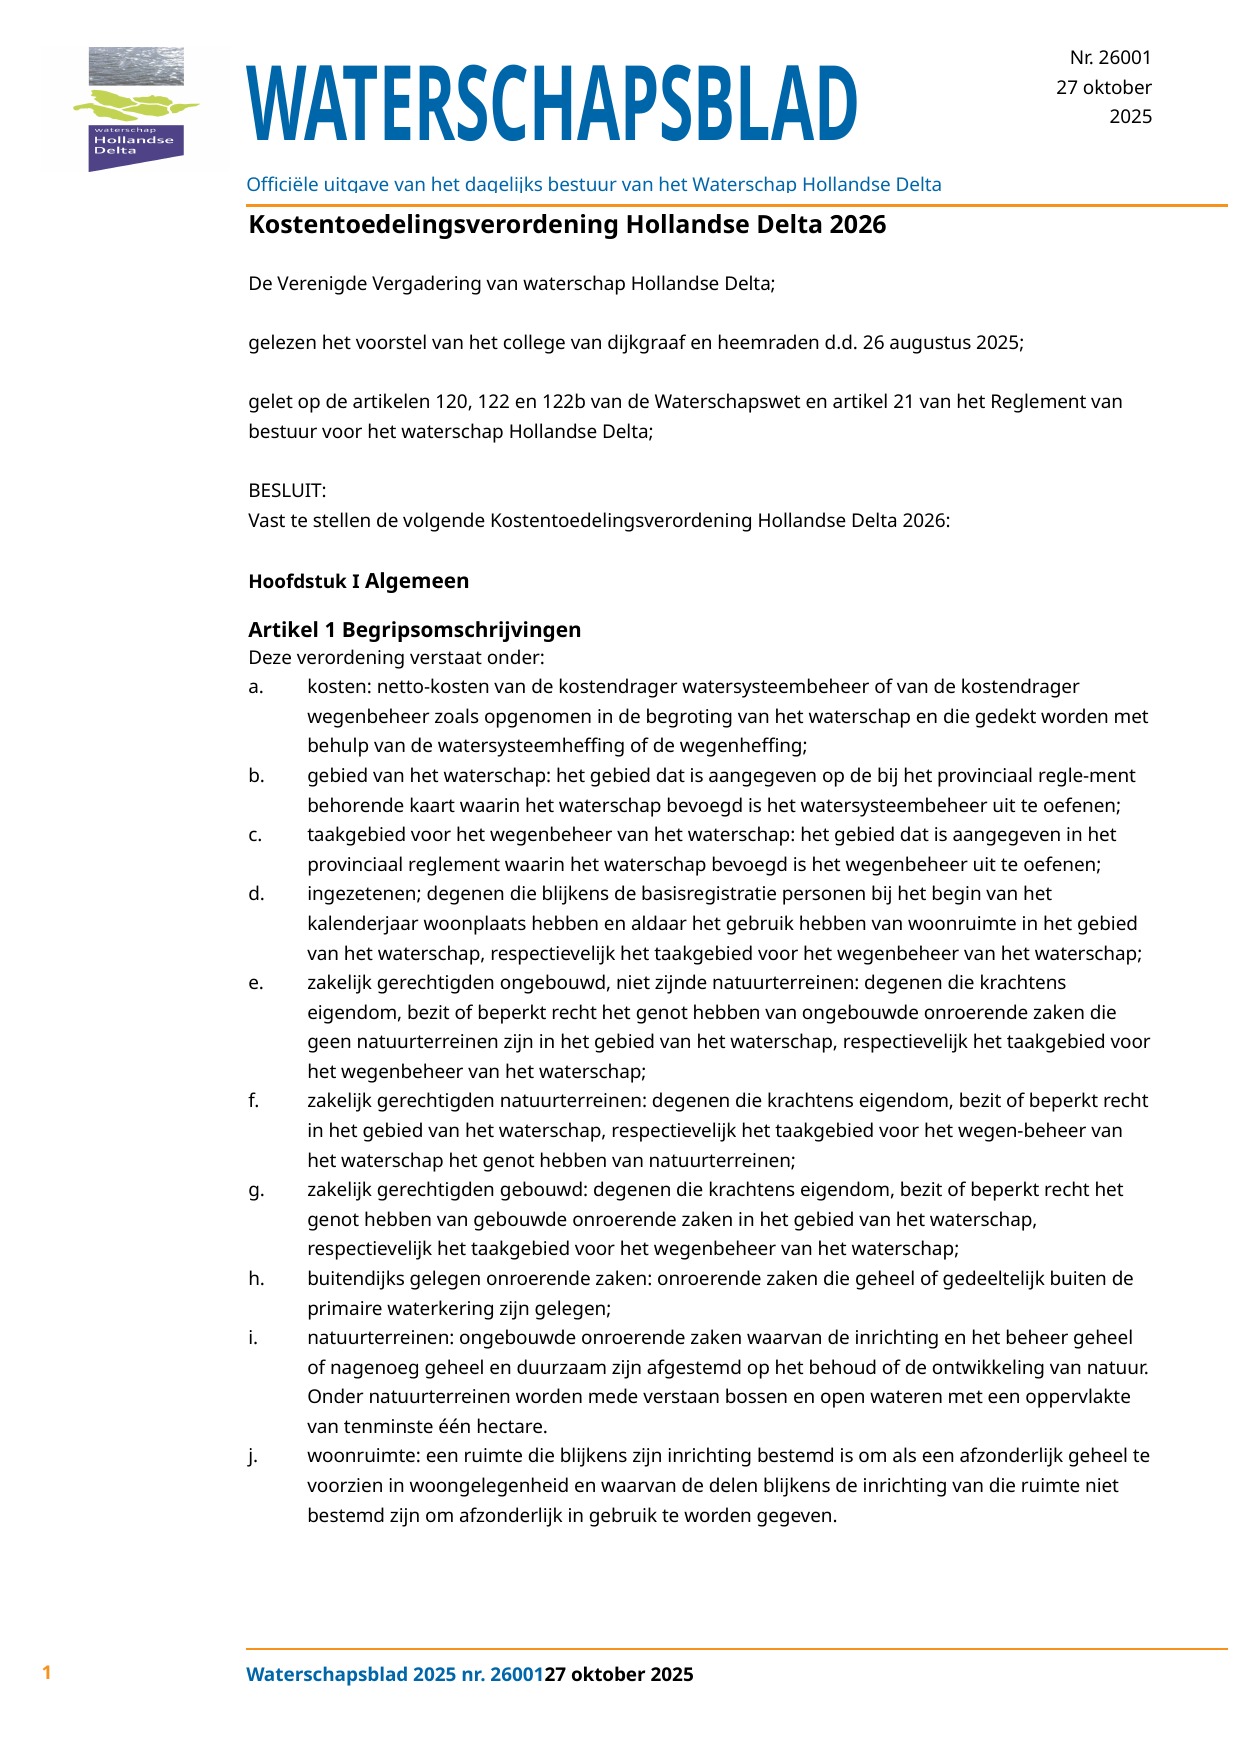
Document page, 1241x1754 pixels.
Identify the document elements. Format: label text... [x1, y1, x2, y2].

text Deze verordening verstaat onder: [248, 644, 1152, 669]
list zakelijk gerechtigden gebouwd: degenen die krachtens eigendom, bezit of beperkt recht het genot hebben van gebouwde onroerende zaken in het gebied van het waterschap, respectievelijk het taakgebied voor het wegenbeheer van het waterschap; [248, 1176, 1152, 1261]
list woonruimte: een ruimte die blijkens zijn inrichting bestemd is om als een afzonderlijk geheel te voorzien in woongelegenheid en waarvan de delen blijkens de inrichting van die ruimte niet bestemd zijn om afzonderlijk in gebruik te worden gegeven. [248, 1443, 1152, 1527]
text Kostentoedelingsverordening Hollandse Delta 2026 [248, 207, 1152, 241]
text BESLUIT: [248, 477, 1152, 503]
text Vast te stellen de volgende Kostentoedelingsverordening Hollandse Delta 2026: [248, 507, 1152, 533]
text Hoofdstuk I Algemeen [248, 566, 1152, 594]
list taakgebied voor het wegenbeheer van het waterschap: het gebied dat is aangegeven in het provinciaal reglement waarin het waterschap bevoegd is het wegenbeheer uit te oefenen; [248, 821, 1152, 877]
text De Verenigde Vergadering van waterschap Hollandse Delta; [248, 270, 1152, 296]
list ingezetenen; degenen die blijkens de basisregistratie personen bij het begin van het kalenderjaar woonplaats hebben en aldaar het gebruik hebben van woonruimte in het gebied van het waterschap, respectievelijk het taakgebied voor het wegenbeheer van het waterschap; [248, 881, 1152, 965]
list gebied van het waterschap: het gebied dat is aangegeven op de bij het provinciaal regle-ment behorende kaart waarin het waterschap bevoegd is het watersysteembeheer uit te oefenen; [248, 762, 1152, 817]
text gelezen het voorstel van het college van dijkgraaf en heemraden d.d. 26 augustus 2025; [248, 329, 1152, 355]
list kosten: netto-kosten van de kostendrager watersysteembeheer of van de kostendrager wegenbeheer zoals opgenomen in de begroting van het waterschap en die gedekt worden met behulp van de watersysteemheffing of de wegenheffing; [248, 673, 1152, 758]
list zakelijk gerechtigden natuurterreinen: degenen die krachtens eigendom, bezit of beperkt recht in het gebied van het waterschap, respectievelijk het taakgebied voor het wegen-beheer van het waterschap het genot hebben van natuurterreinen; [248, 1088, 1152, 1172]
text Artikel 1 Begripsomschrijvingen [248, 615, 1152, 644]
list zakelijk gerechtigden ongebouwd, niet zijnde natuurterreinen: degenen die krachtens eigendom, bezit of beperkt recht het genot hebben van ongebouwde onroerende zaken die geen natuurterreinen zijn in het gebied van het waterschap, respectievelijk het taakgebied voor het wegenbeheer van het waterschap; [248, 969, 1152, 1084]
text gelet op de artikelen 120, 122 en 122b van de Waterschapswet en artikel 21 van het Reglement van bestuur voor het waterschap Hollandse Delta; [248, 389, 1152, 444]
list buitendijks gelegen onroerende zaken: onroerende zaken die geheel of gedeeltelijk buiten de primaire waterkering zijn gelegen; [248, 1265, 1152, 1320]
picture [41, 47, 231, 172]
list natuurterreinen: ongebouwde onroerende zaken waarvan de inrichting en het beheer geheel of nagenoeg geheel en duurzaam zijn afgestemd op het behoud of de ontwikkeling van natuur. Onder natuurterreinen worden mede verstaan bossen en open wateren met een oppervlakte van tenminste één hectare. [248, 1324, 1152, 1439]
